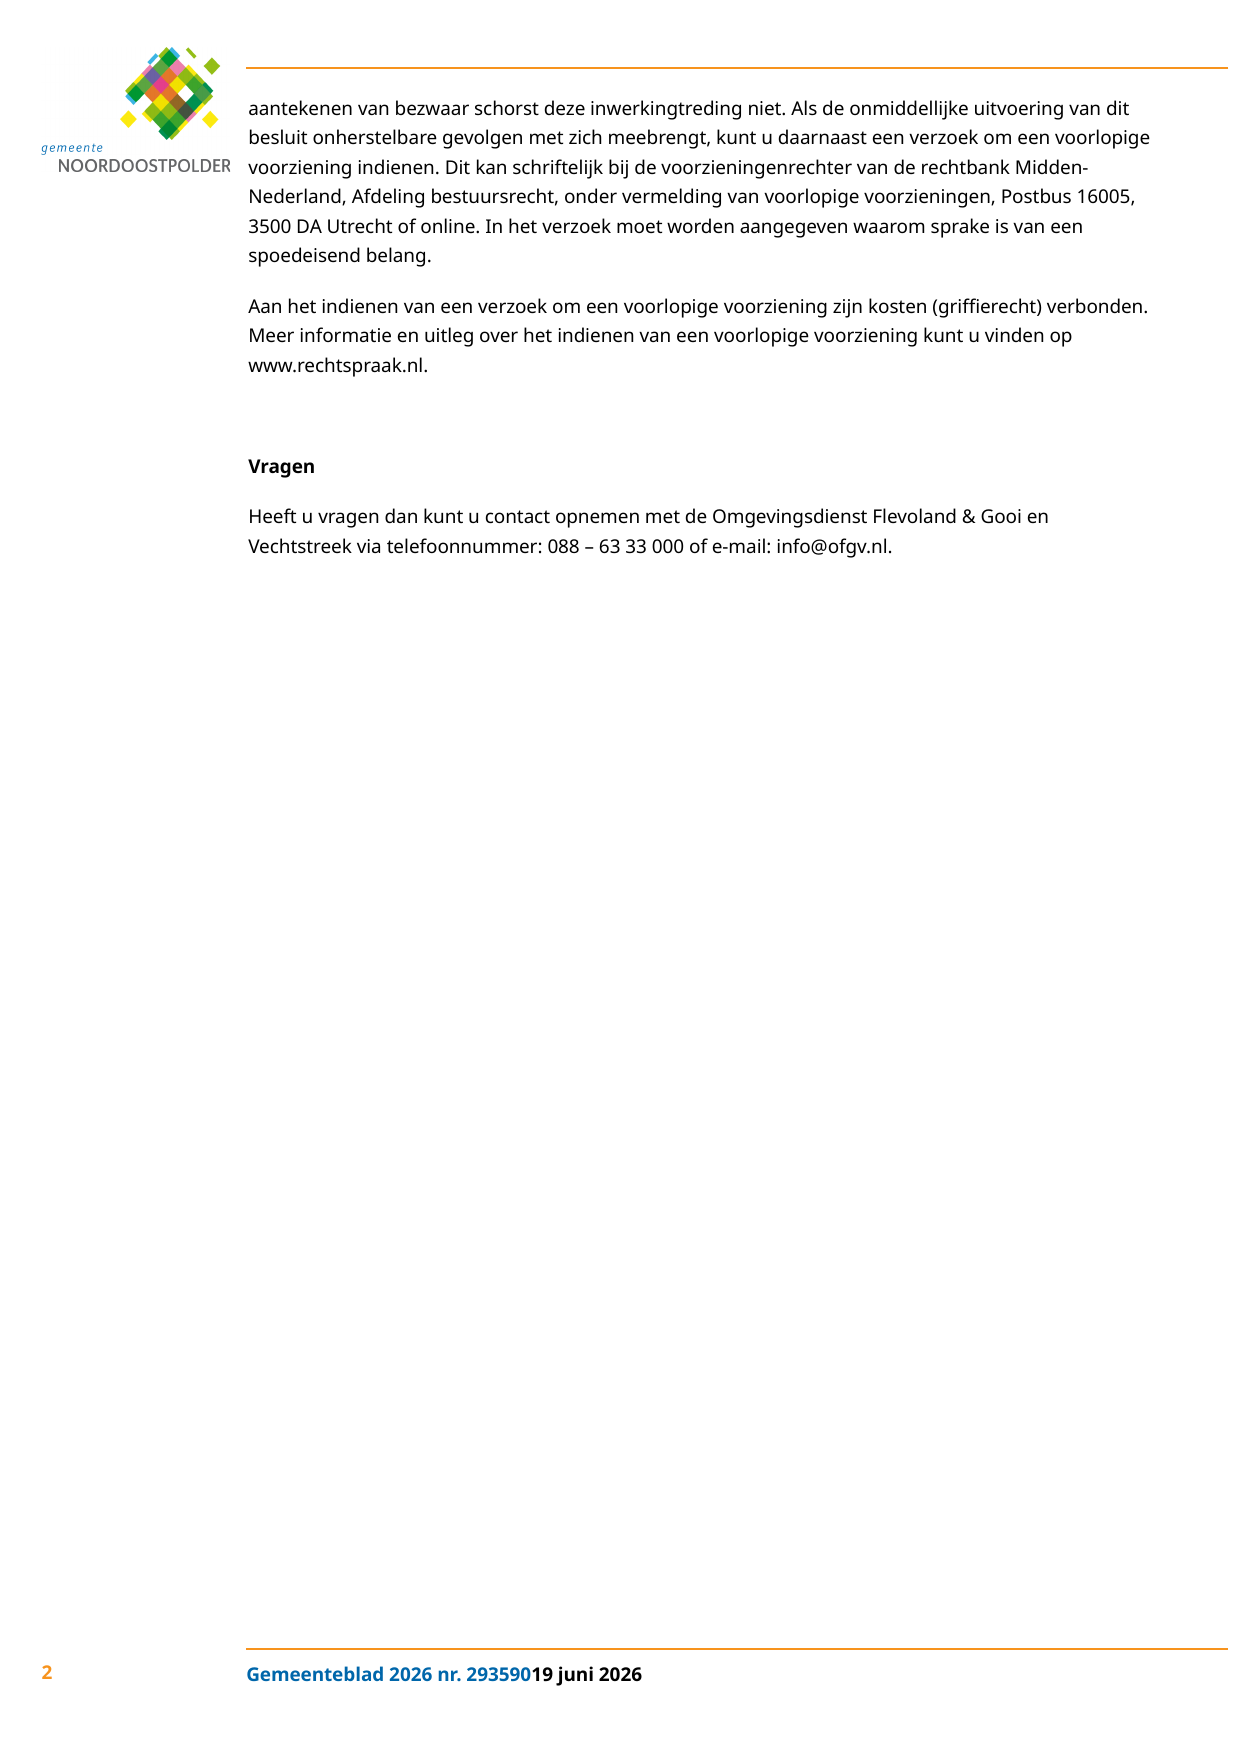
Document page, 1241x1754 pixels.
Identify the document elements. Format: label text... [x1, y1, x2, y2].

text Vragen [248, 453, 1152, 479]
text aantekenen van bezwaar schorst deze inwerkingtreding niet. Als de onmiddellijke uitvoering van dit besluit onherstelbare gevolgen met zich meebrengt, kunt u daarnaast een verzoek om een voorlopige voorziening indienen. Dit kan schriftelijk bij de voorzieningenrechter van de rechtbank Midden-Nederland, Afdeling bestuursrecht, onder vermelding van voorlopige voorzieningen, Postbus 16005, 3500 DA Utrecht of online. In het verzoek moet worden aangegeven waarom sprake is van een spoedeisend belang. [248, 95, 1152, 268]
picture [41, 47, 231, 172]
text Heeft u vragen dan kunt u contact opnemen met de Omgevingsdienst Flevoland & Gooi en Vechtstreek via telefoonnummer: 088 – 63 33 000 of e-mail: info@ofgv.nl. [248, 503, 1152, 559]
text Aan het indienen van een verzoek om een voorlopige voorziening zijn kosten (griffierecht) verbonden. Meer informatie en uitleg over het indienen van een voorlopige voorziening kunt u vinden op www.rechtspraak.nl. [248, 293, 1152, 378]
